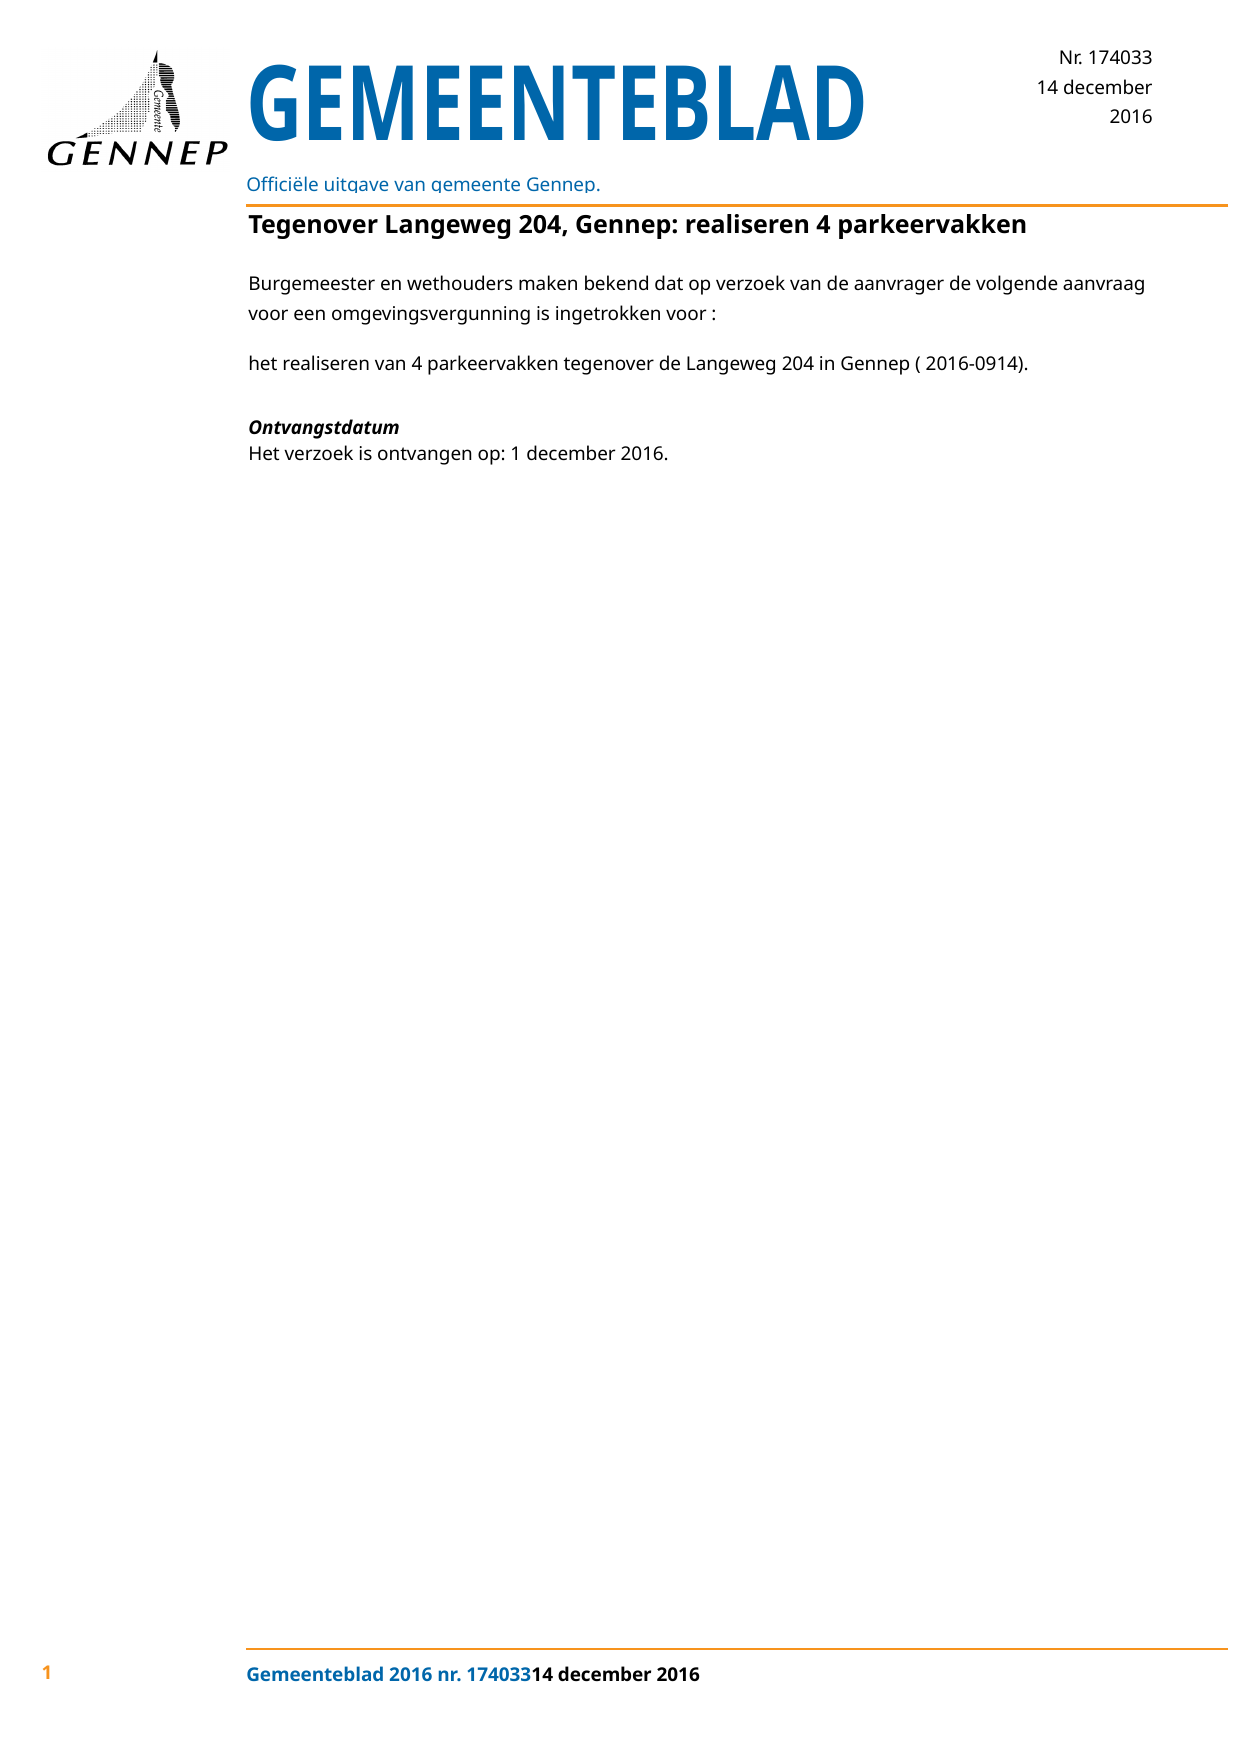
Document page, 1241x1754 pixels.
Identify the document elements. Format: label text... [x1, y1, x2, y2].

text Het verzoek is ontvangen op: 1 december 2016. [248, 440, 1152, 466]
text het realiseren van 4 parkeervakken tegenover de Langeweg 204 in Gennep ( 2016-0914). [248, 350, 1152, 376]
text Tegenover Langeweg 204, Gennep: realiseren 4 parkeervakken [248, 207, 1152, 241]
text Ontvangstdatum [248, 414, 1152, 440]
text Burgemeester en wethouders maken bekend dat op verzoek van de aanvrager de volgende aanvraag voor een omgevingsvergunning is ingetrokken voor : [248, 270, 1152, 326]
picture [41, 47, 231, 172]
